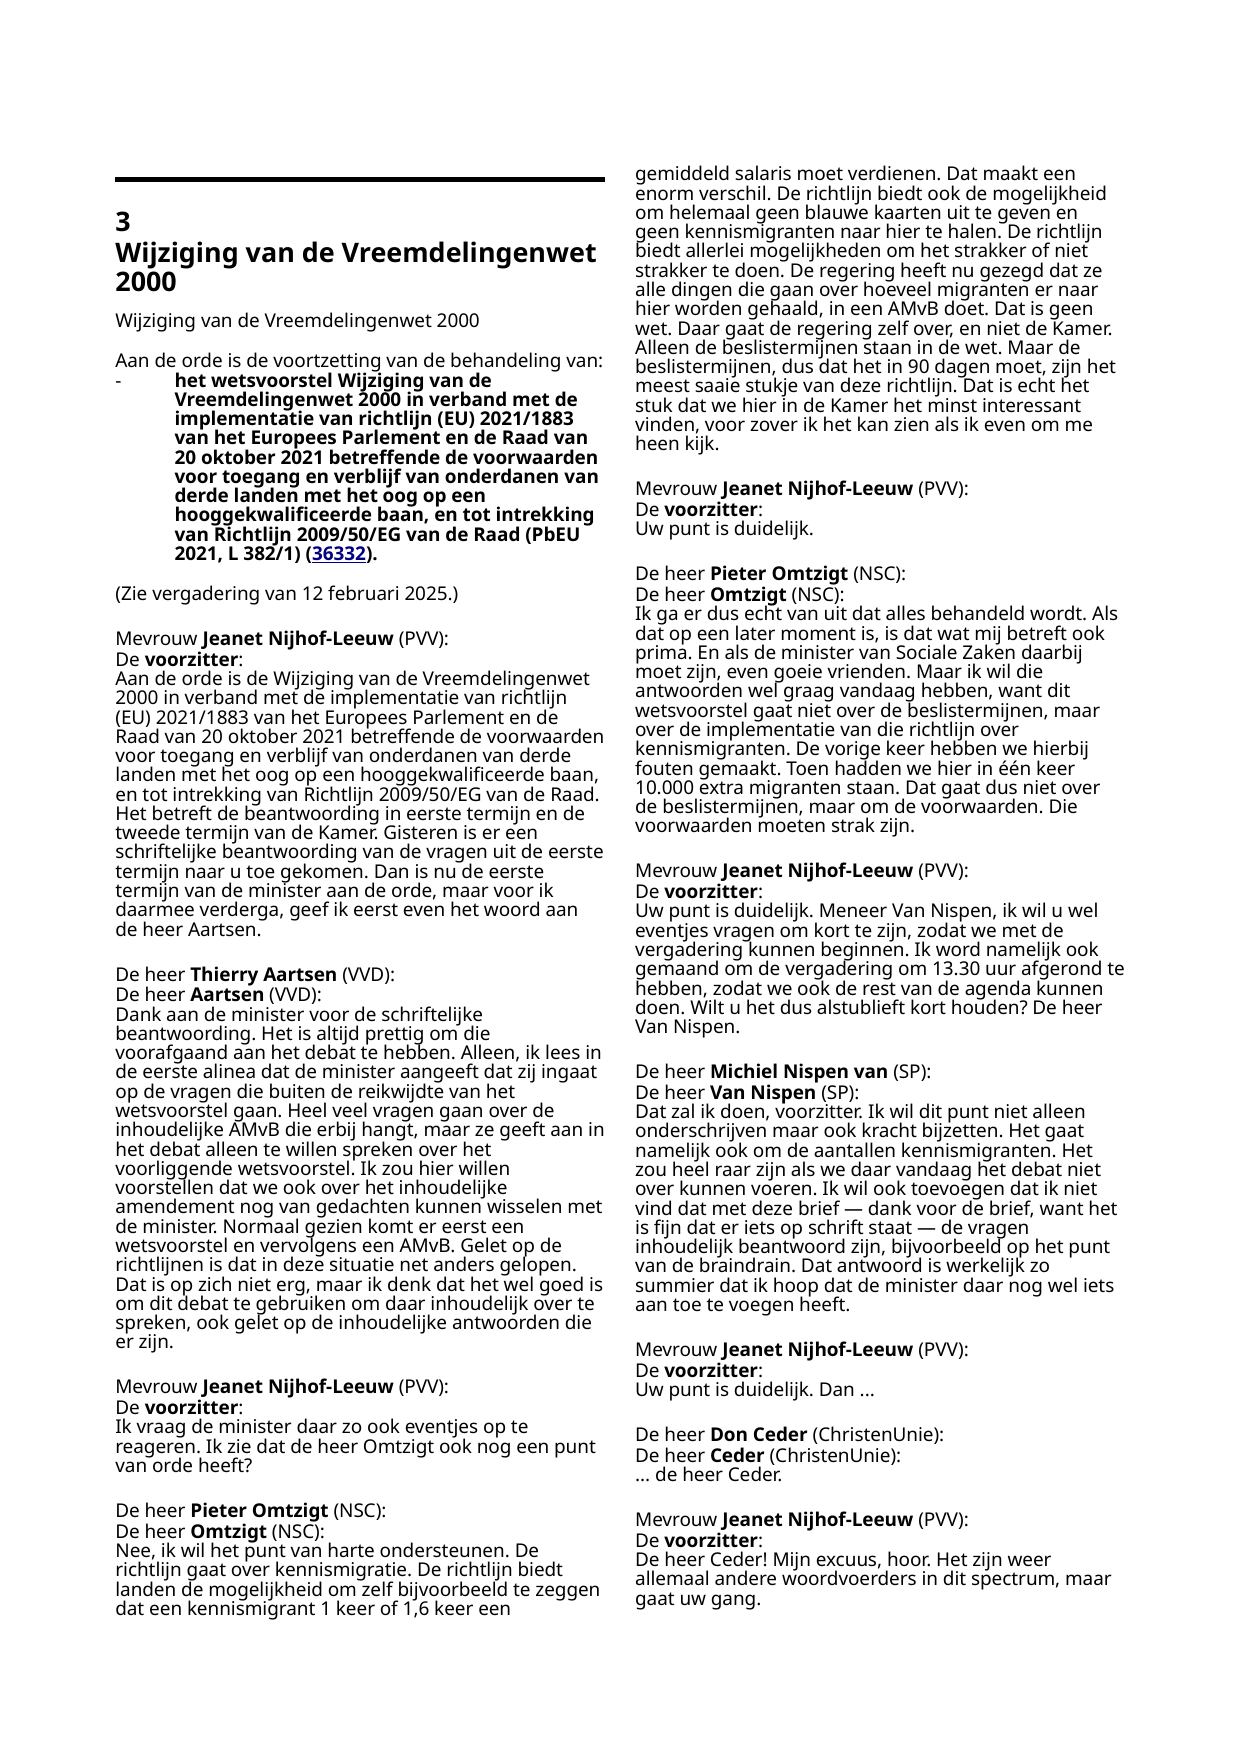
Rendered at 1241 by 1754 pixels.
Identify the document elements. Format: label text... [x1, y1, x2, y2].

text Uw punt is duidelijk. [635, 520, 1125, 539]
text Mevrouw Jeanet Nijhof-Leeuw (PVV): [635, 857, 1125, 883]
text Aan de orde is de voortzetting van de behandeling van: [115, 352, 605, 372]
text Wijziging van de Vreemdelingenwet 2000 [115, 239, 605, 312]
text De heer Ceder (ChristenUnie): [635, 1447, 1125, 1466]
text De voorzitter: [115, 651, 605, 670]
text De heer Aartsen (VVD): [115, 986, 605, 1006]
text Dank aan de minister voor de schriftelijke beantwoording. Het is altijd prettig om die voorafgaand aan het debat te hebben. Alleen, ik lees in de eerste alinea dat de minister aangeeft dat zij ingaat op de vragen die buiten de reikwijdte van het wetsvoorstel gaan. Heel veel vragen gaan over de inhoudelijke AMvB die erbij hangt, maar ze geeft aan in het debat alleen te willen spreken over het voorliggende wetsvoorstel. Ik zou hier willen voorstellen dat we ook over het inhoudelijke amendement nog van gedachten kunnen wisselen met de minister. Normaal gezien komt er eerst een wetsvoorstel en vervolgens een AMvB. Gelet op de richtlijnen is dat in deze situatie net anders gelopen. Dat is op zich niet erg, maar ik denk dat het wel goed is om dit debat te gebruiken om daar inhoudelijk over te spreken, ook gelet op de inhoudelijke antwoorden die er zijn. [115, 1006, 605, 1353]
text De heer Van Nispen (SP): [635, 1084, 1125, 1103]
text De heer Omtzigt (NSC): [115, 1523, 605, 1542]
text De heer Don Ceder (ChristenUnie): [635, 1421, 1125, 1447]
text 3 [115, 203, 605, 239]
text De voorzitter: [635, 501, 1125, 520]
text Mevrouw Jeanet Nijhof-Leeuw (PVV): [115, 1373, 605, 1399]
text Ik vraag de minister daar zo ook eventjes op te reageren. Ik zie dat de heer Omtzigt ook nog een punt van orde heeft? [115, 1418, 605, 1476]
text De voorzitter: [115, 1399, 605, 1418]
text Mevrouw Jeanet Nijhof-Leeuw (PVV): [635, 1336, 1125, 1362]
text Uw punt is duidelijk. Dan ... [635, 1381, 1125, 1400]
text Aan de orde is de Wijziging van de Vreemdelingenwet 2000 in verband met de implementatie van richtlijn (EU) 2021/1883 van het Europees Parlement en de Raad van 20 oktober 2021 betreffende de voorwaarden voor toegang en verblijf van onderdanen van derde landen met het oog op een hooggekwalificeerde baan, en tot intrekking van Richtlijn 2009/50/EG van de Raad. Het betreft de beantwoording in eerste termijn en de tweede termijn van de Kamer. Gisteren is er een schriftelijke beantwoording van de vragen uit de eerste termijn naar u toe gekomen. Dan is nu de eerste termijn van de minister aan de orde, maar voor ik daarmee verderga, geef ik eerst even het woord aan de heer Aartsen. [115, 670, 605, 940]
text Ik ga er dus echt van uit dat alles behandeld wordt. Als dat op een later moment is, is dat wat mij betreft ook prima. En als de minister van Sociale Zaken daarbij moet zijn, even goeie vrienden. Maar ik wil die antwoorden wel graag vandaag hebben, want dit wetsvoorstel gaat niet over de beslistermijnen, maar over de implementatie van die richtlijn over kennismigranten. De vorige keer hebben we hierbij fouten gemaakt. Toen hadden we hier in één keer 10.000 extra migranten staan. Dat gaat dus niet over de beslistermijnen, maar om de voorwaarden. Die voorwaarden moeten strak zijn. [635, 605, 1125, 837]
text gemiddeld salaris moet verdienen. Dat maakt een enorm verschil. De richtlijn biedt ook de mogelijkheid om helemaal geen blauwe kaarten uit te geven en geen kennismigranten naar hier te halen. De richtlijn biedt allerlei mogelijkheden om het strakker of niet strakker te doen. De regering heeft nu gezegd dat ze alle dingen die gaan over hoeveel migranten er naar hier worden gehaald, in een AMvB doet. Dat is geen wet. Daar gaat de regering zelf over, en niet de Kamer. Alleen de beslistermijnen staan in de wet. Maar de beslistermijnen, dus dat het in 90 dagen moet, zijn het meest saaie stukje van deze richtlijn. Dat is echt het stuk dat we hier in de Kamer het minst interessant vinden, voor zover ik het kan zien als ik even om me heen kijk. [635, 165, 1125, 454]
text Wijziging van de Vreemdelingenwet 2000 [115, 312, 605, 332]
text Mevrouw Jeanet Nijhof-Leeuw (PVV): [635, 1506, 1125, 1532]
text Uw punt is duidelijk. Meneer Van Nispen, ik wil u wel eventjes vragen om kort te zijn, zodat we met de vergadering kunnen beginnen. Ik word namelijk ook gemaand om de vergadering om 13.30 uur afgerond te hebben, zodat we ook de rest van de agenda kunnen doen. Wilt u het dus alstublieft kort houden? De heer Van Nispen. [635, 902, 1125, 1037]
text ... de heer Ceder. [635, 1466, 1125, 1485]
list het wetsvoorstel Wijziging van de Vreemdelingenwet 2000 in verband met de implementatie van richtlijn (EU) 2021/1883 van het Europees Parlement en de Raad van 20 oktober 2021 betreffende de voorwaarden voor toegang en verblijf van onderdanen van derde landen met het oog op een hooggekwalificeerde baan, en tot intrekking van Richtlijn 2009/50/EG van de Raad (PbEU 2021, L 382/1) (36332). [115, 372, 605, 564]
text De heer Thierry Aartsen (VVD): [115, 961, 605, 986]
text Mevrouw Jeanet Nijhof-Leeuw (PVV): [635, 475, 1125, 501]
text De heer Michiel Nispen van (SP): [635, 1058, 1125, 1084]
text De voorzitter: [635, 883, 1125, 902]
text De heer Ceder! Mijn excuus, hoor. Het zijn weer allemaal andere woordvoerders in dit spectrum, maar gaat uw gang. [635, 1551, 1125, 1609]
text Mevrouw Jeanet Nijhof-Leeuw (PVV): [115, 625, 605, 651]
text De heer Omtzigt (NSC): [635, 586, 1125, 605]
text Nee, ik wil het punt van harte ondersteunen. De richtlijn gaat over kennismigratie. De richtlijn biedt landen de mogelijkheid om zelf bijvoorbeeld te zeggen dat een kennismigrant 1 keer of 1,6 keer een [115, 1542, 605, 1619]
text De voorzitter: [635, 1362, 1125, 1381]
text De voorzitter: [635, 1532, 1125, 1551]
text De heer Pieter Omtzigt (NSC): [115, 1497, 605, 1523]
text De heer Pieter Omtzigt (NSC): [635, 560, 1125, 586]
text (Zie vergadering van 12 februari 2025.) [115, 585, 605, 604]
text Dat zal ik doen, voorzitter. Ik wil dit punt niet alleen onderschrijven maar ook kracht bijzetten. Het gaat namelijk ook om de aantallen kennismigranten. Het zou heel raar zijn als we daar vandaag het debat niet over kunnen voeren. Ik wil ook toevoegen dat ik niet vind dat met deze brief — dank voor de brief, want het is fijn dat er iets op schrift staat — de vragen inhoudelijk beantwoord zijn, bijvoorbeeld op het punt van de braindrain. Dat antwoord is werkelijk zo summier dat ik hoop dat de minister daar nog wel iets aan toe te voegen heeft. [635, 1103, 1125, 1315]
